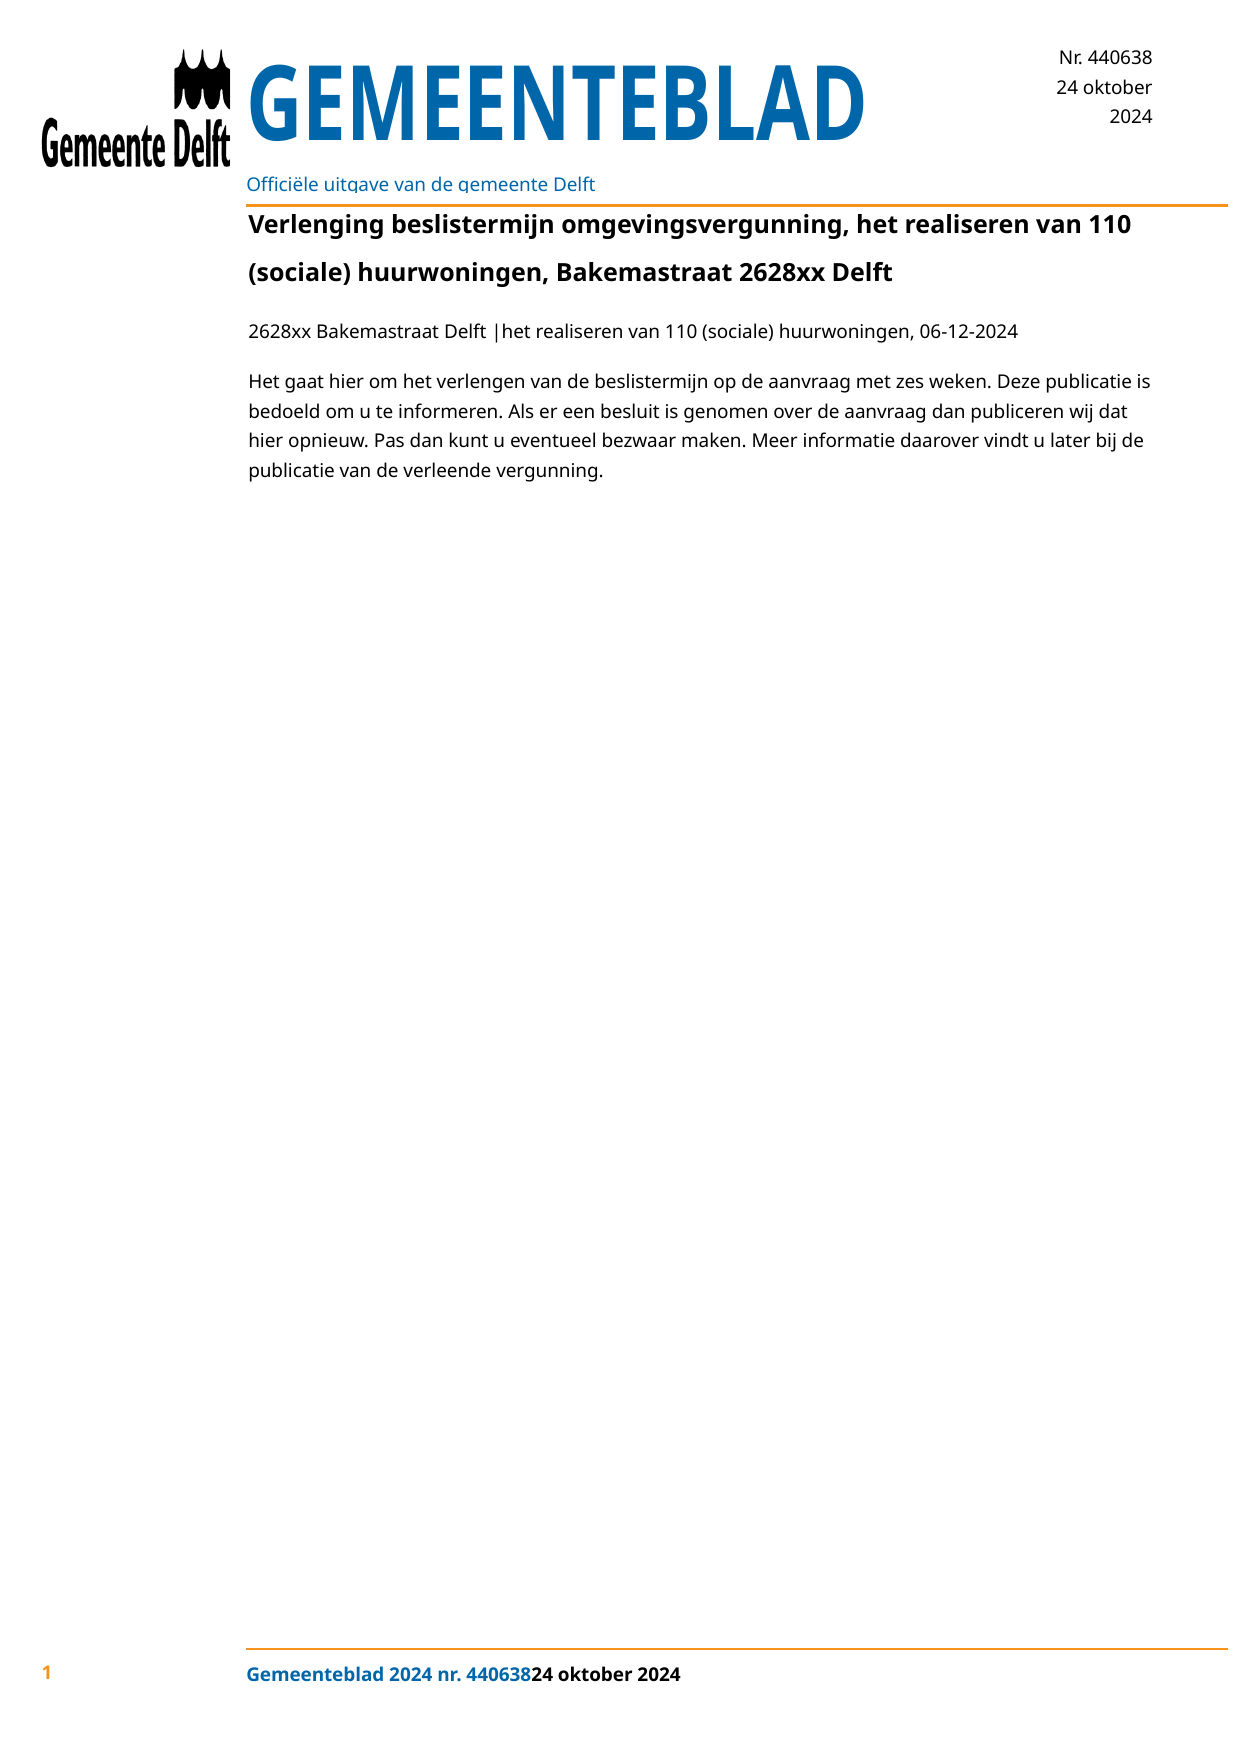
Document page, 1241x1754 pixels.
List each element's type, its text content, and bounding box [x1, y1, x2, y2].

picture [41, 47, 231, 172]
text 2628xx Bakemastraat Delft |het realiseren van 110 (sociale) huurwoningen, 06-12-2024 [248, 318, 1152, 344]
text Verlenging beslistermijn omgevingsvergunning, het realiseren van 110 (sociale) huurwoningen, Bakemastraat 2628xx Delft [248, 207, 1152, 288]
text Het gaat hier om het verlengen van de beslistermijn op de aanvraag met zes weken. Deze publicatie is bedoeld om u te informeren. Als er een besluit is genomen over de aanvraag dan publiceren wij dat hier opnieuw. Pas dan kunt u eventueel bezwaar maken. Meer informatie daarover vindt u later bij de publicatie van de verleende vergunning. [248, 368, 1152, 483]
